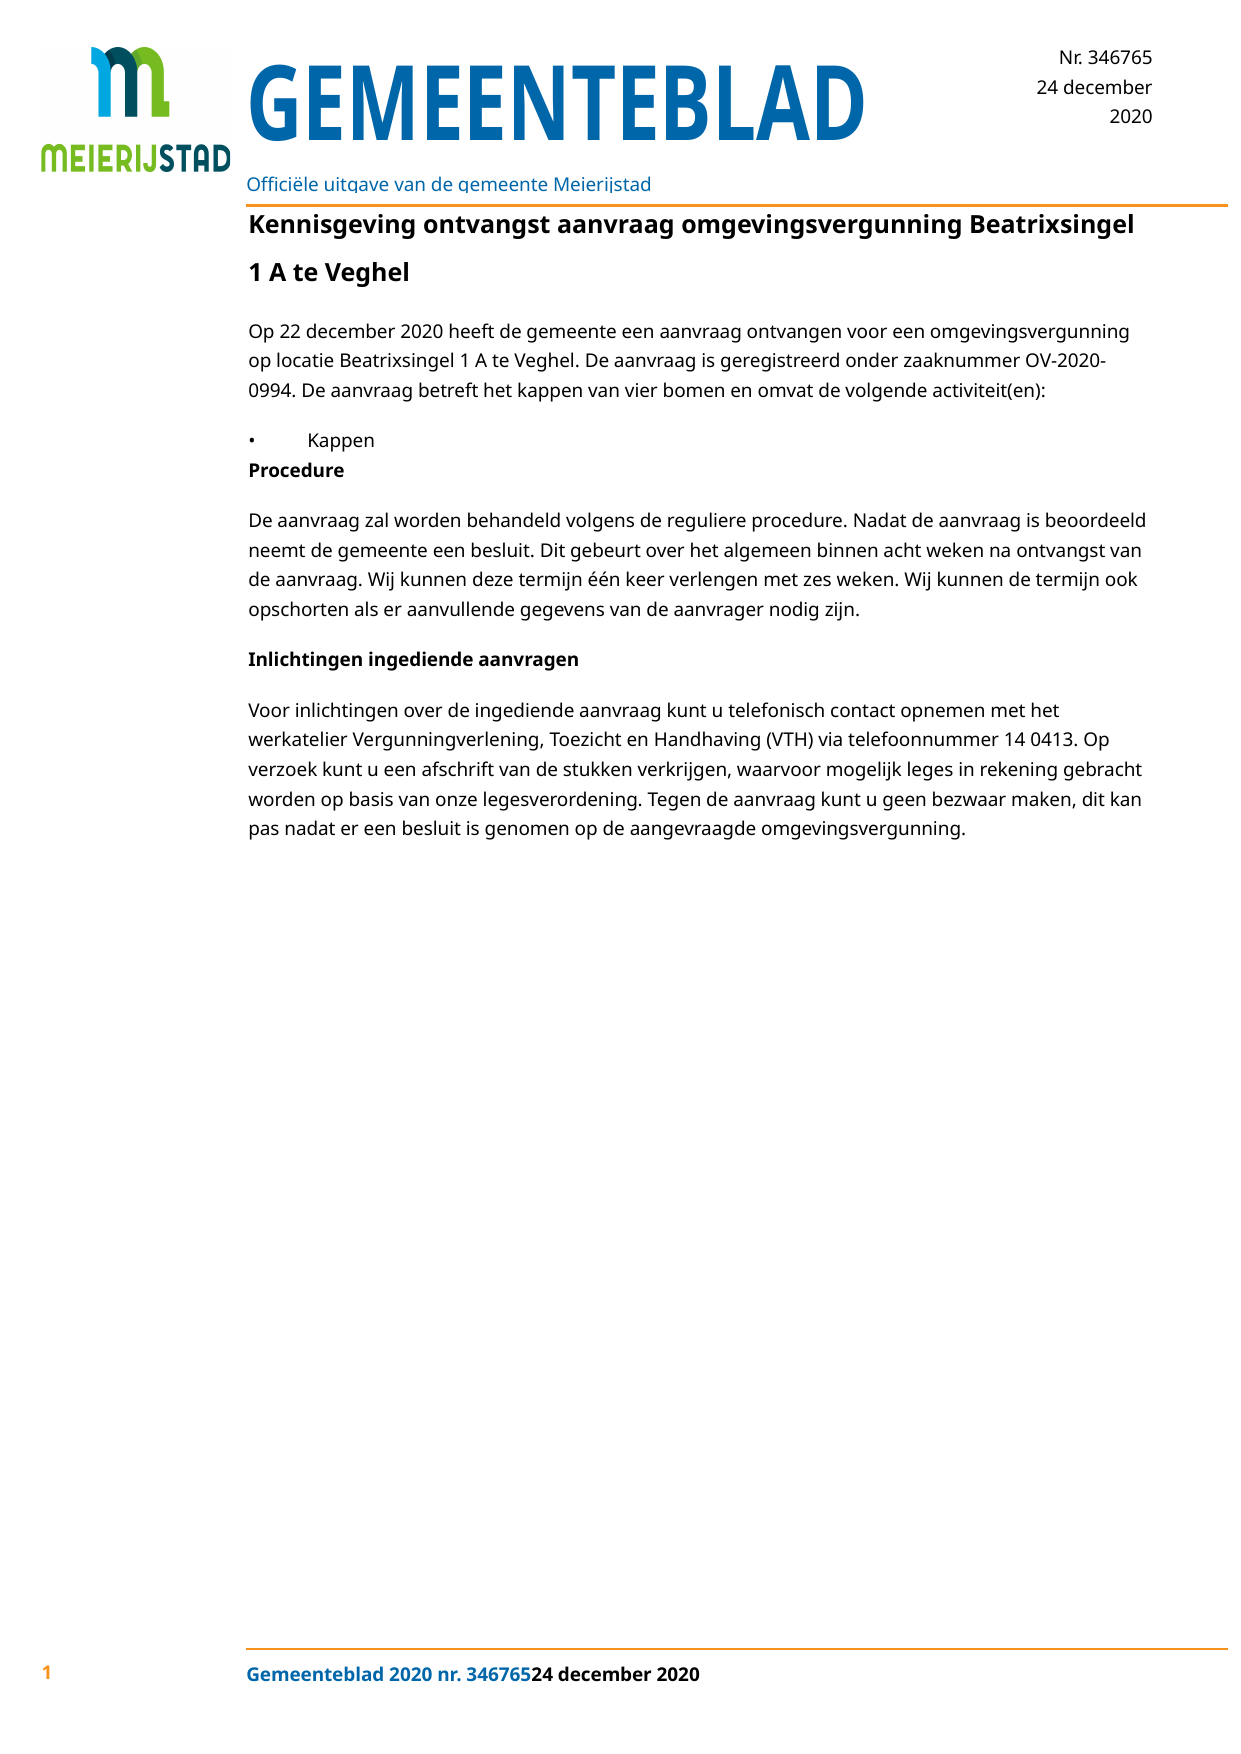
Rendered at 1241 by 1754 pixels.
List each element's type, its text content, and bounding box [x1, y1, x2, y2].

text De aanvraag zal worden behandeld volgens de reguliere procedure. Nadat de aanvraag is beoordeeld neemt de gemeente een besluit. Dit gebeurt over het algemeen binnen acht weken na ontvangst van de aanvraag. Wij kunnen deze termijn één keer verlengen met zes weken. Wij kunnen de termijn ook opschorten als er aanvullende gegevens van de aanvrager nodig zijn. [248, 507, 1152, 622]
picture [41, 47, 231, 172]
text Procedure [248, 457, 1152, 483]
text Op 22 december 2020 heeft de gemeente een aanvraag ontvangen voor een omgevingsvergunning op locatie Beatrixsingel 1 A te Veghel. De aanvraag is geregistreerd onder zaaknummer OV-2020-0994. De aanvraag betreft het kappen van vier bomen en omvat de volgende activiteit(en): [248, 318, 1152, 403]
list Kappen [248, 427, 1152, 453]
text Kennisgeving ontvangst aanvraag omgevingsvergunning Beatrixsingel 1 A te Veghel [248, 207, 1152, 288]
text Inlichtingen ingediende aanvragen [248, 647, 1152, 672]
text Voor inlichtingen over de ingediende aanvraag kunt u telefonisch contact opnemen met het werkatelier Vergunningverlening, Toezicht en Handhaving (VTH) via telefoonnummer 14 0413. Op verzoek kunt u een afschrift van de stukken verkrijgen, waarvoor mogelijk leges in rekening gebracht worden op basis van onze legesverordening. Tegen de aanvraag kunt u geen bezwaar maken, dit kan pas nadat er een besluit is genomen op de aangevraagde omgevingsvergunning. [248, 697, 1152, 841]
